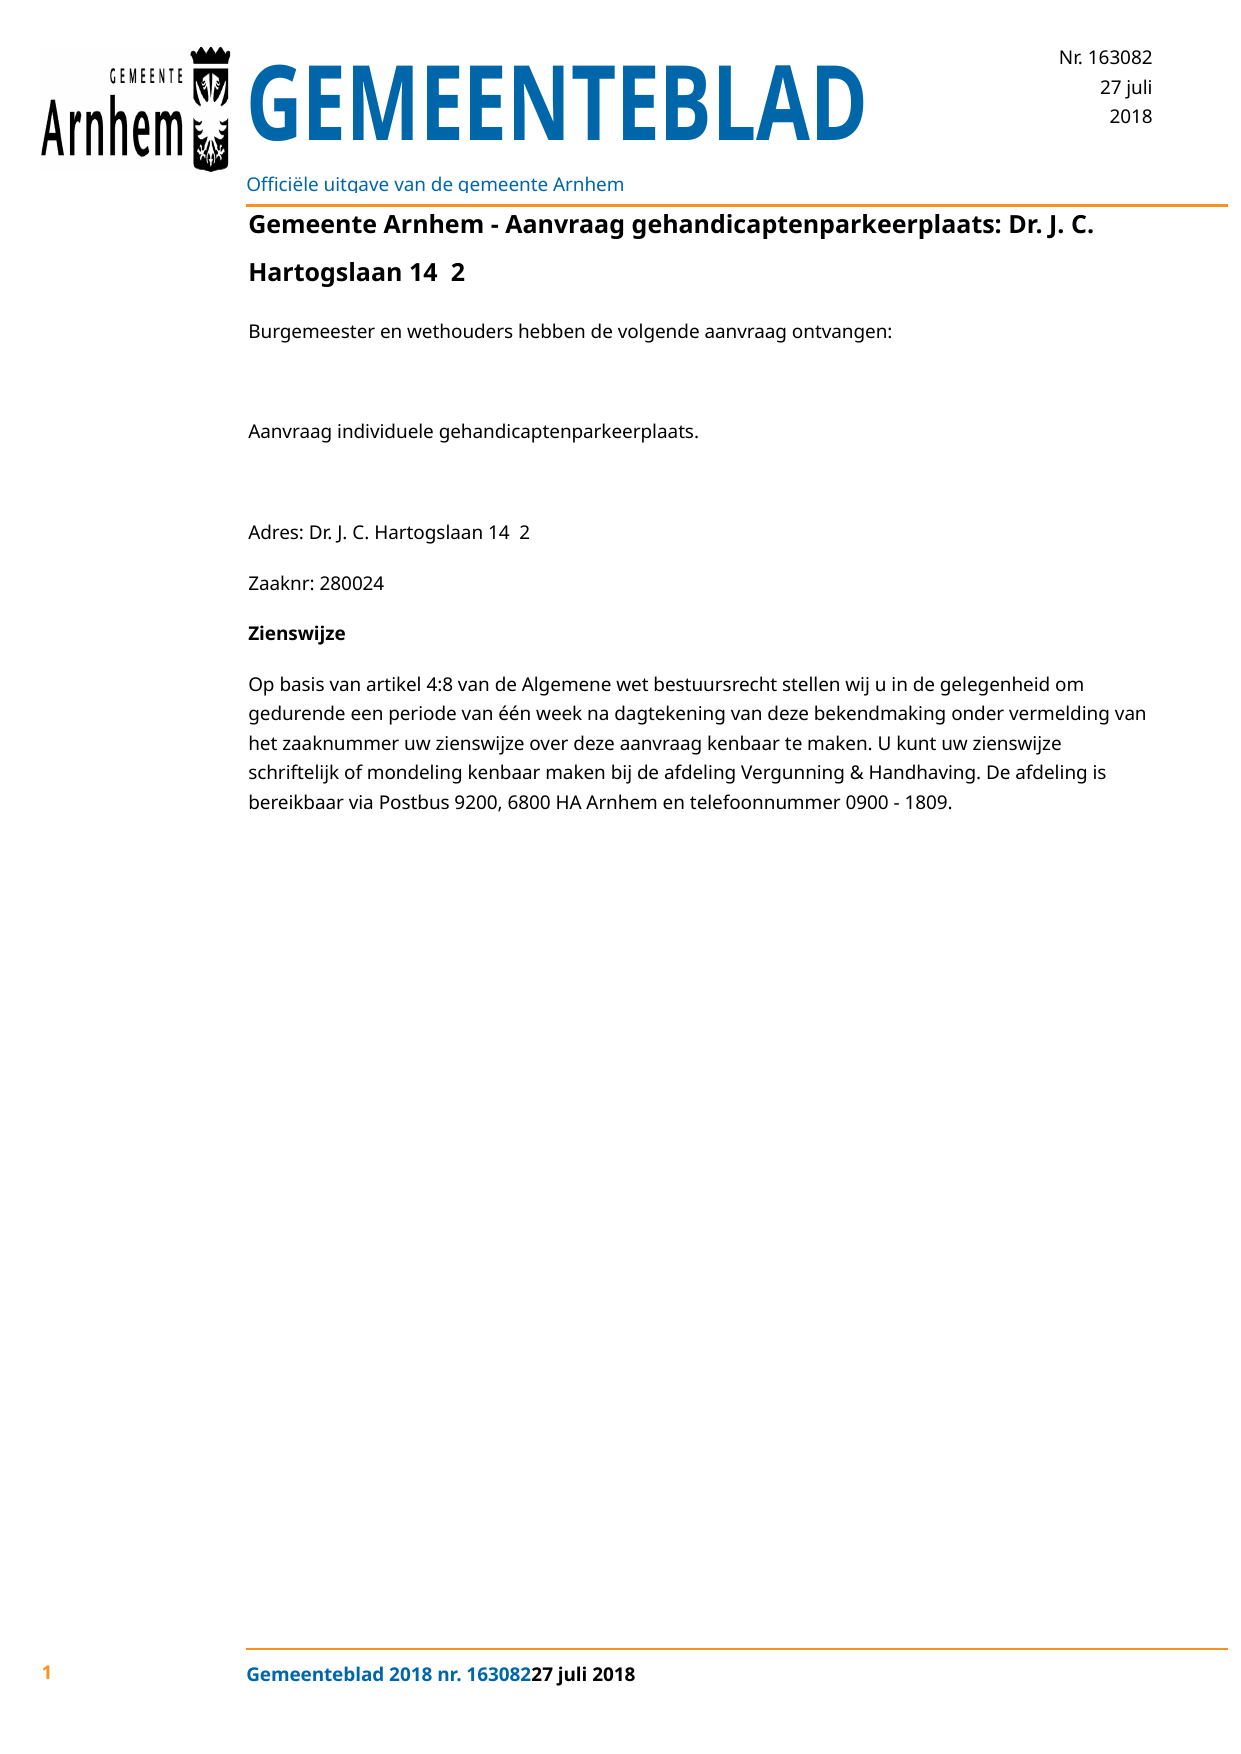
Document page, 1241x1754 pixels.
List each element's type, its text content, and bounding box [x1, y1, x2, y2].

picture [41, 47, 231, 172]
text Zienswijze [248, 620, 1152, 646]
text Zaaknr: 280024 [248, 570, 1152, 596]
text Adres: Dr. J. C. Hartogslaan 14 2 [248, 519, 1152, 545]
text Gemeente Arnhem - Aanvraag gehandicaptenparkeerplaats: Dr. J. C. Hartogslaan 14 2 [248, 207, 1152, 288]
text Op basis van artikel 4:8 van de Algemene wet bestuursrecht stellen wij u in de gelegenheid om gedurende een periode van één week na dagtekening van deze bekendmaking onder vermelding van het zaaknummer uw zienswijze over deze aanvraag kenbaar te maken. U kunt uw zienswijze schriftelijk of mondeling kenbaar maken bij de afdeling Vergunning & Handhaving. De afdeling is bereikbaar via Postbus 9200, 6800 HA Arnhem en telefoonnummer 0900 - 1809. [248, 671, 1152, 815]
text Burgemeester en wethouders hebben de volgende aanvraag ontvangen: [248, 318, 1152, 344]
text Aanvraag individuele gehandicaptenparkeerplaats. [248, 419, 1152, 444]
